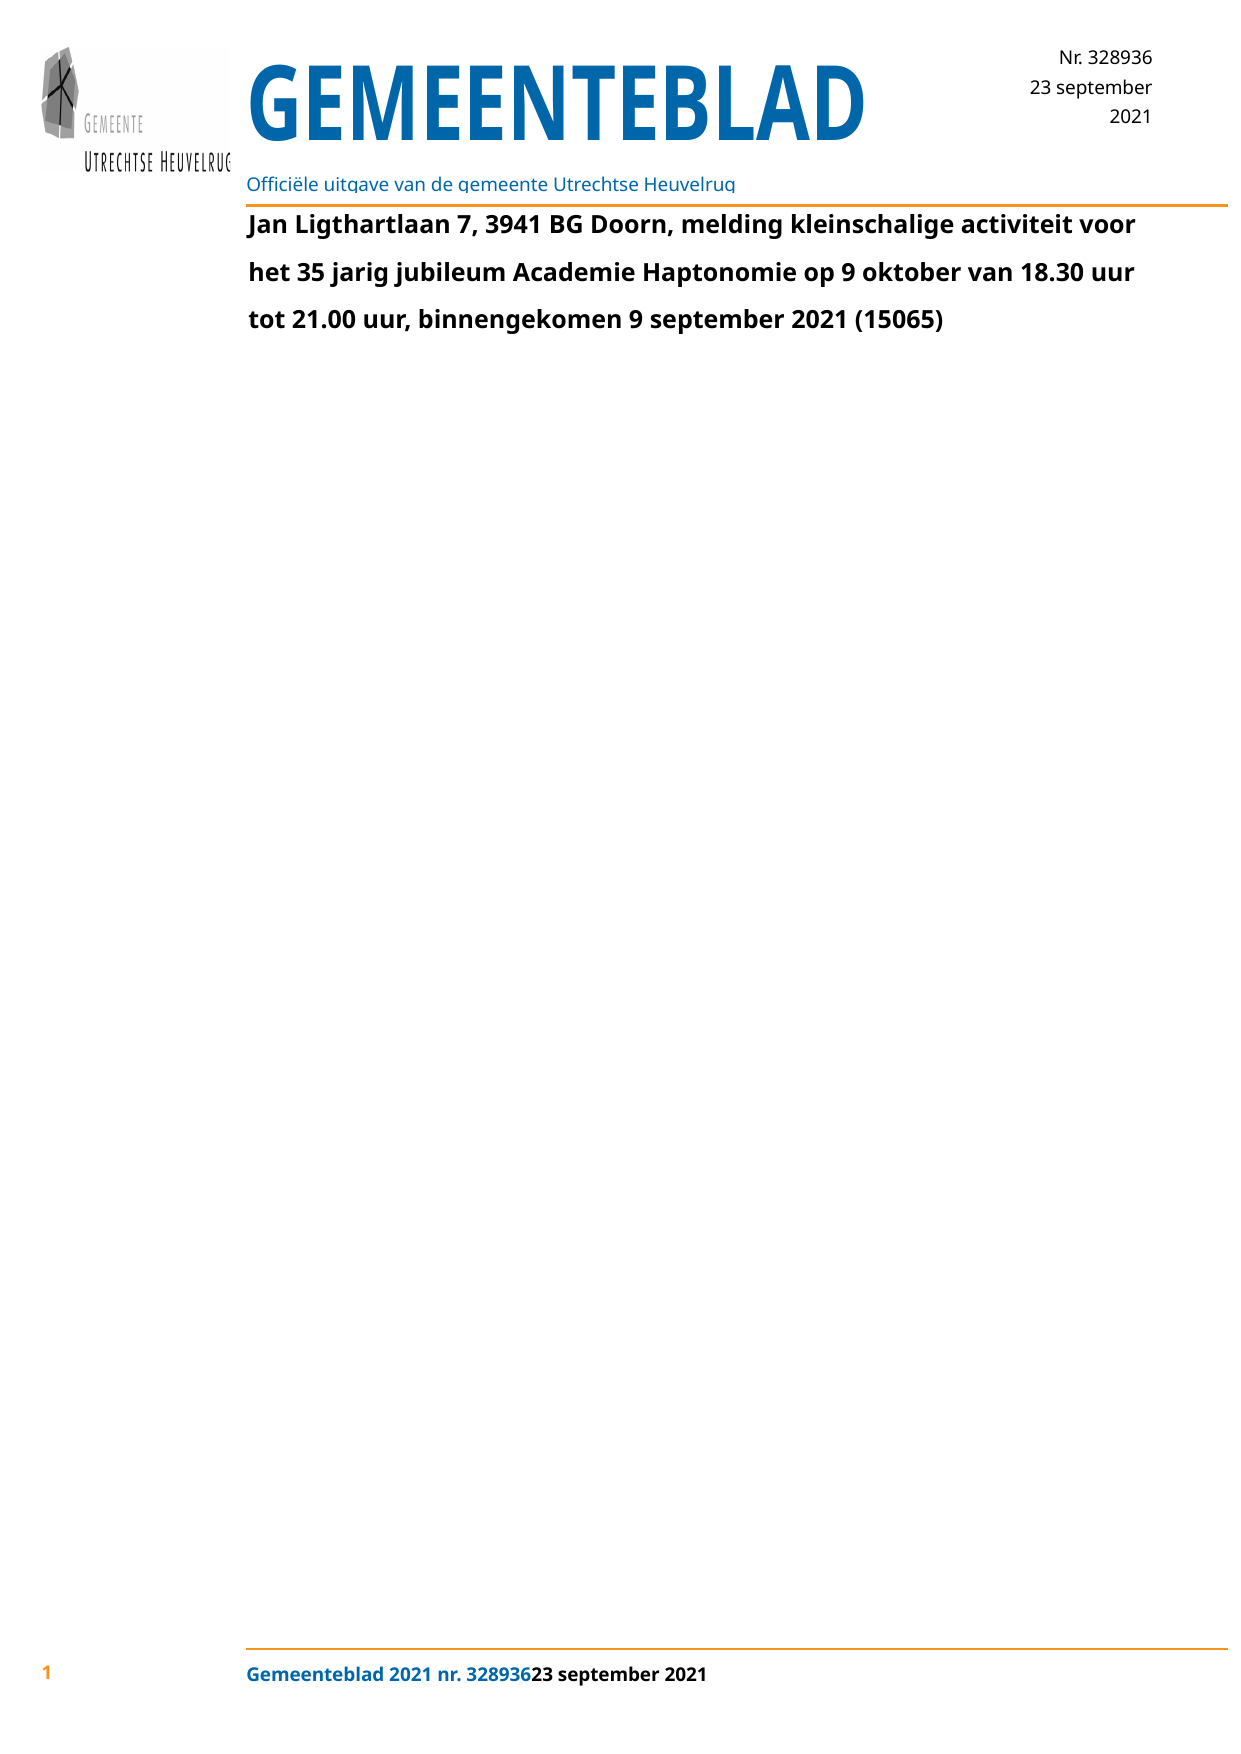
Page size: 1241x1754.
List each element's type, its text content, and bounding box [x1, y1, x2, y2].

picture [41, 47, 231, 172]
text Jan Ligthartlaan 7, 3941 BG Doorn, melding kleinschalige activiteit voor het 35 jarig jubileum Academie Haptonomie op 9 oktober van 18.30 uur tot 21.00 uur, binnengekomen 9 september 2021 (15065) [248, 207, 1152, 336]
